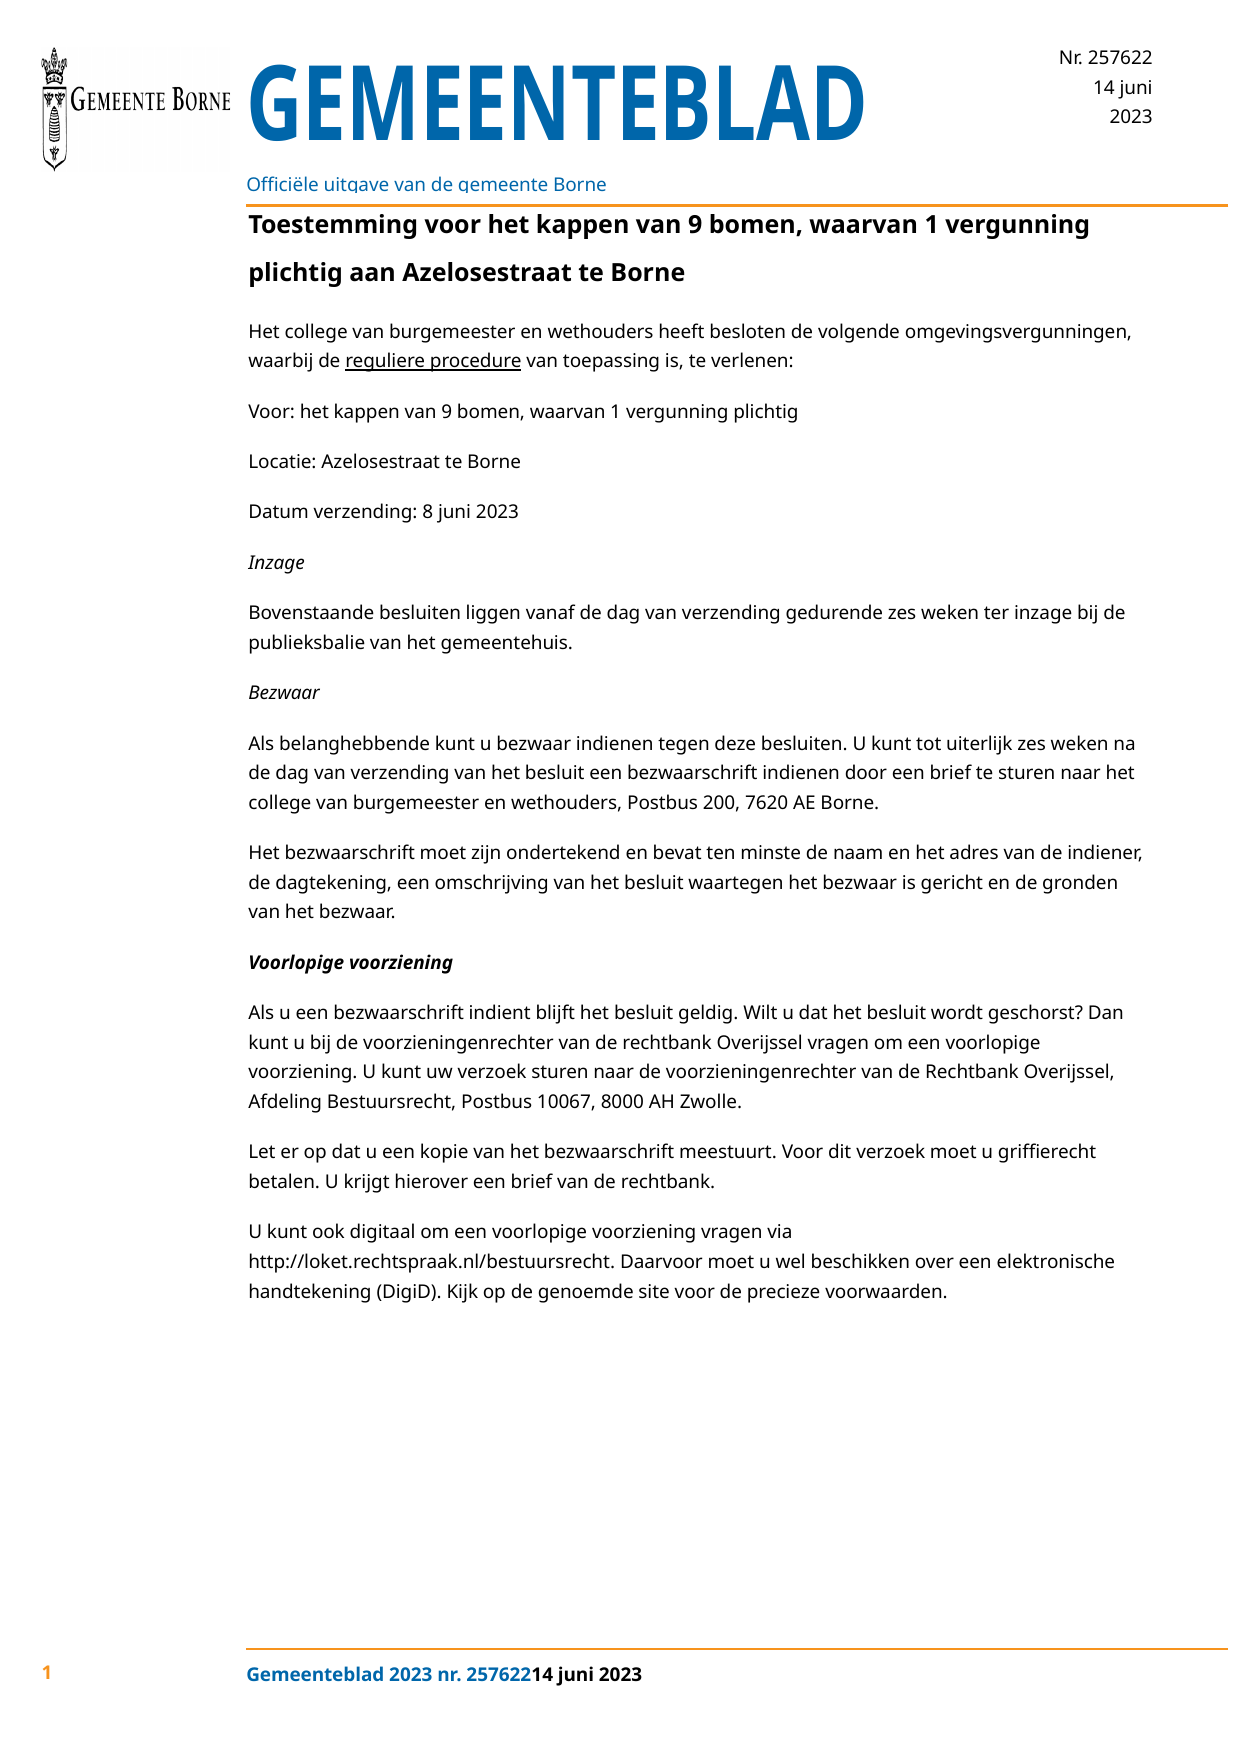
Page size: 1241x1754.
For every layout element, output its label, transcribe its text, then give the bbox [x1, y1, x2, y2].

picture [41, 47, 231, 172]
text Toestemming voor het kappen van 9 bomen, waarvan 1 vergunning plichtig aan Azelosestraat te Borne [248, 207, 1152, 288]
text U kunt ook digitaal om een voorlopige voorziening vragen via http://loket.rechtspraak.nl/bestuursrecht. Daarvoor moet u wel beschikken over een elektronische handtekening (DigiD). Kijk op de genoemde site voor de precieze voorwaarden. [248, 1219, 1152, 1304]
text Voorlopige voorziening [248, 949, 1152, 975]
text Het bezwaarschrift moet zijn ondertekend en bevat ten minste de naam en het adres van de indiener, de dagtekening, een omschrijving van het besluit waartegen het bezwaar is gericht en de gronden van het bezwaar. [248, 839, 1152, 924]
text Bezwaar [248, 679, 1152, 705]
text Als belanghebbende kunt u bezwaar indienen tegen deze besluiten. U kunt tot uiterlijk zes weken na de dag van verzending van het besluit een bezwaarschrift indienen door een brief te sturen naar het college van burgemeester en wethouders, Postbus 200, 7620 AE Borne. [248, 730, 1152, 815]
text Als u een bezwaarschrift indient blijft het besluit geldig. Wilt u dat het besluit wordt geschorst? Dan kunt u bij de voorzieningenrechter van de rechtbank Overijssel vragen om een voorlopige voorziening. U kunt uw verzoek sturen naar de voorzieningenrechter van de Rechtbank Overijssel, Afdeling Bestuursrecht, Postbus 10067, 8000 AH Zwolle. [248, 999, 1152, 1114]
text Het college van burgemeester en wethouders heeft besloten de volgende omgevingsvergunningen, waarbij de reguliere procedure van toepassing is, te verlenen: [248, 318, 1152, 373]
text Locatie: Azelosestraat te Borne [248, 448, 1152, 474]
text Bovenstaande besluiten liggen vanaf de dag van verzending gedurende zes weken ter inzage bij de publieksbalie van het gemeentehuis. [248, 599, 1152, 655]
text Datum verzending: 8 juni 2023 [248, 499, 1152, 524]
text Let er op dat u een kopie van het bezwaarschrift meestuurt. Voor dit verzoek moet u griffierecht betalen. U krijgt hierover een brief van de rechtbank. [248, 1139, 1152, 1194]
text Inzage [248, 549, 1152, 575]
text Voor: het kappen van 9 bomen, waarvan 1 vergunning plichtig [248, 398, 1152, 424]
